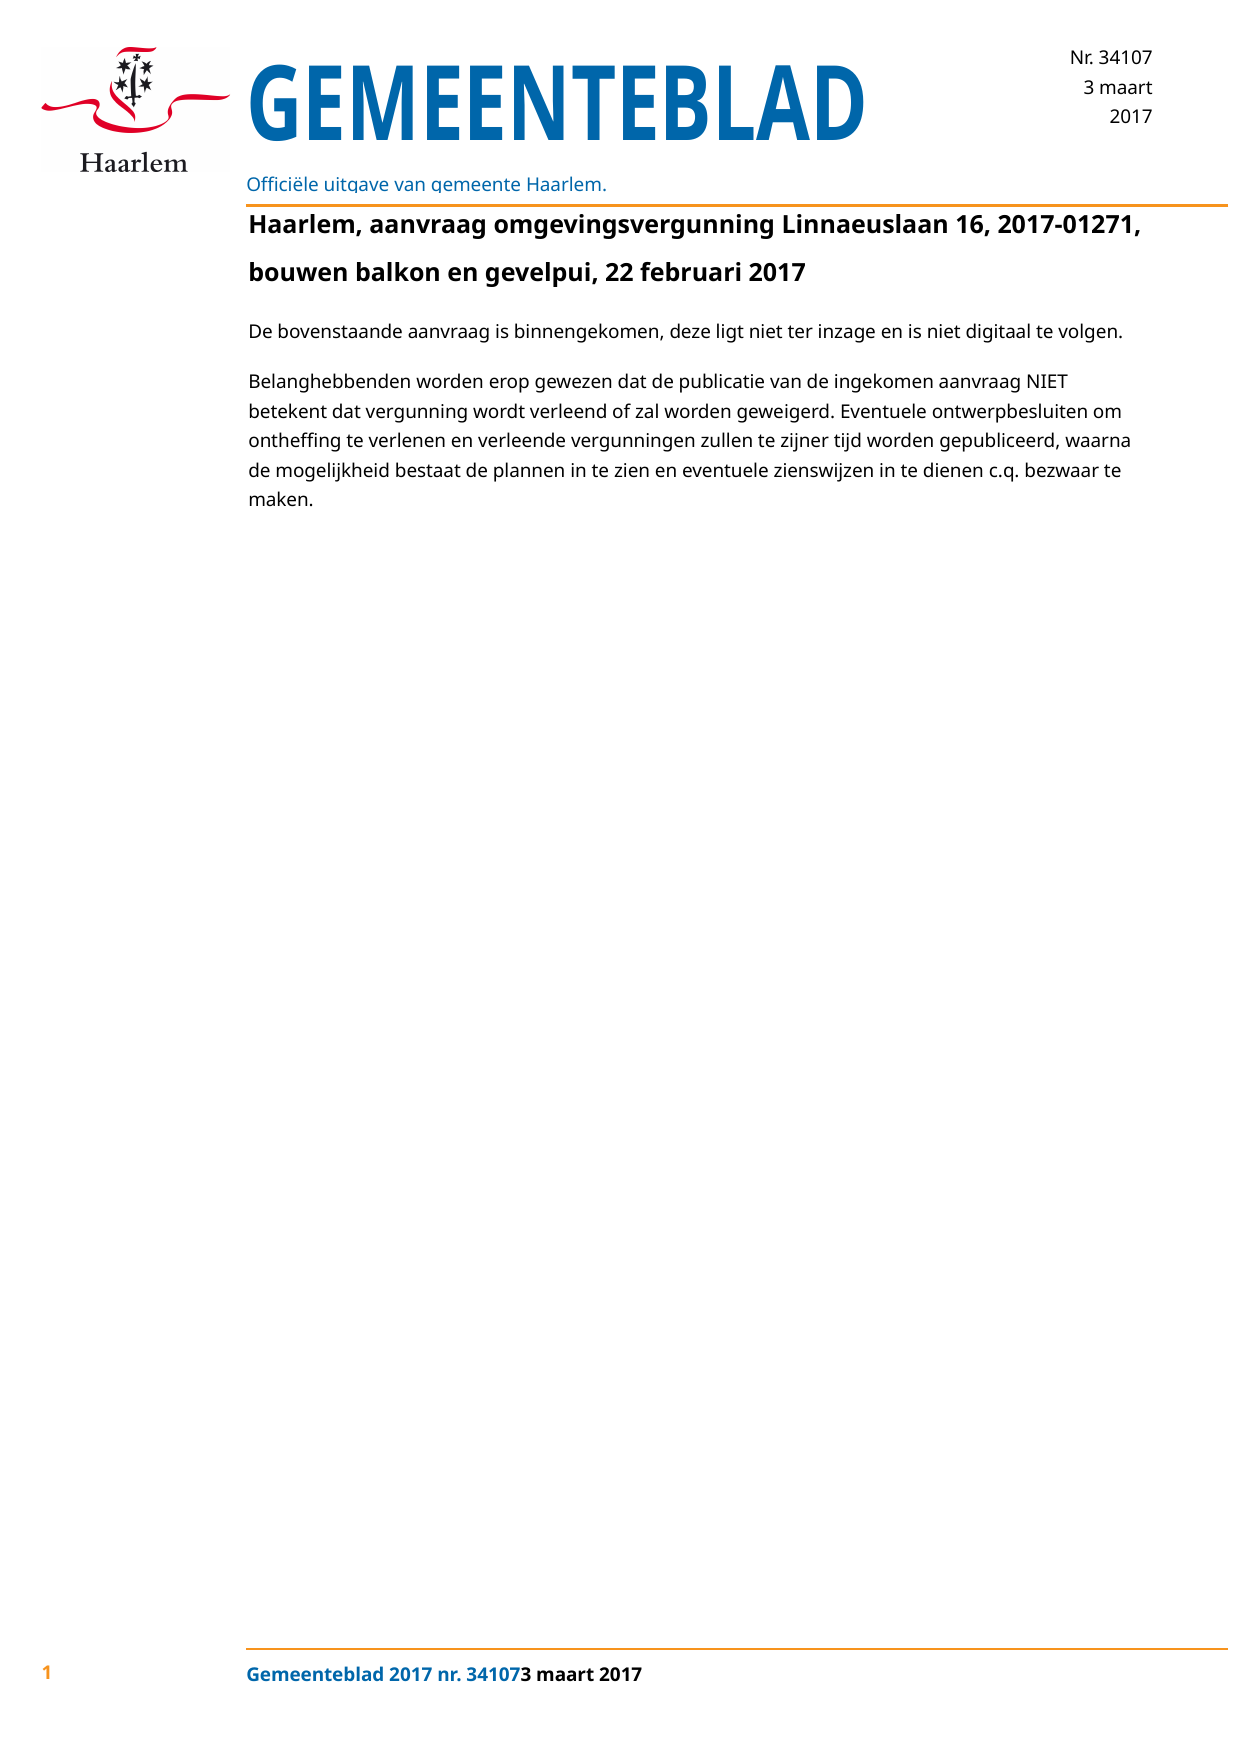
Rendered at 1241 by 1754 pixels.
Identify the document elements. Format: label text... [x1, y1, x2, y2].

text Haarlem, aanvraag omgevingsvergunning Linnaeuslaan 16, 2017-01271, bouwen balkon en gevelpui, 22 februari 2017 [248, 207, 1152, 288]
text De bovenstaande aanvraag is binnengekomen, deze ligt niet ter inzage en is niet digitaal te volgen. [248, 318, 1152, 344]
picture [41, 47, 231, 172]
text Belanghebbenden worden erop gewezen dat de publicatie van de ingekomen aanvraag NIET betekent dat vergunning wordt verleend of zal worden geweigerd. Eventuele ontwerpbesluiten om ontheffing te verlenen en verleende vergunningen zullen te zijner tijd worden gepubliceerd, waarna de mogelijkheid bestaat de plannen in te zien en eventuele zienswijzen in te dienen c.q. bezwaar te maken. [248, 368, 1152, 512]
